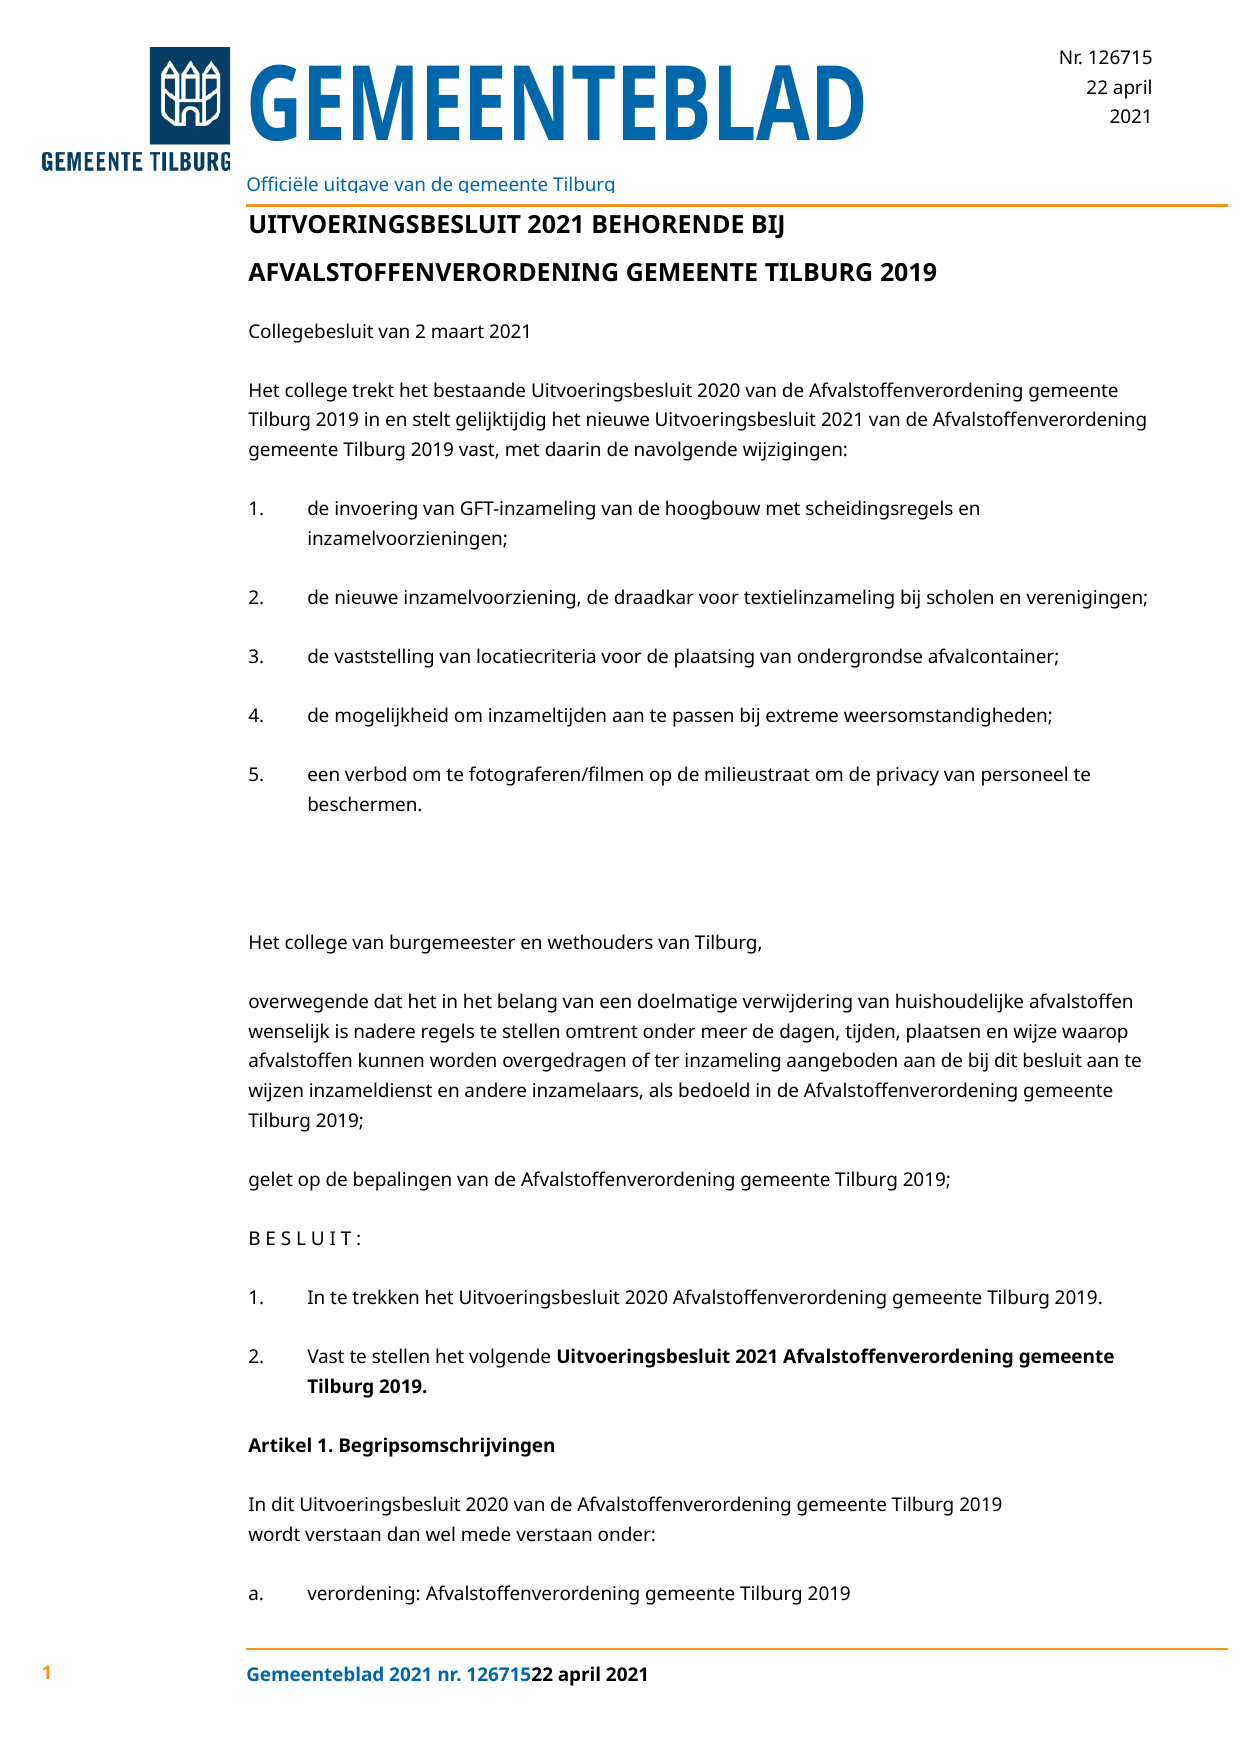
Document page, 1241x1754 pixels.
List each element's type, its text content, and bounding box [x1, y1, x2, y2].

list de nieuwe inzamelvoorziening, de draadkar voor textielinzameling bij scholen en verenigingen; [248, 584, 1152, 610]
list In te trekken het Uitvoeringsbesluit 2020 Afvalstoffenverordening gemeente Tilburg 2019. [248, 1284, 1152, 1310]
text In dit Uitvoeringsbesluit 2020 van de Afvalstoffenverordening gemeente Tilburg 2019 wordt verstaan dan wel mede verstaan onder: [248, 1491, 1152, 1547]
text Artikel 1. Begripsomschrijvingen [248, 1432, 1152, 1458]
text Het college van burgemeester en wethouders van Tilburg, [248, 929, 1152, 955]
text overwegende dat het in het belang van een doelmatige verwijdering van huishoudelijke afvalstoffen wenselijk is nadere regels te stellen omtrent onder meer de dagen, tijden, plaatsen en wijze waarop afvalstoffen kunnen worden overgedragen of ter inzameling aangeboden aan de bij dit besluit aan te wijzen inzameldienst en andere inzamelaars, als bedoeld in de Afvalstoffenverordening gemeente Tilburg 2019; [248, 988, 1152, 1132]
picture [41, 47, 231, 172]
text B E S L U I T : [248, 1225, 1152, 1251]
text UITVOERINGSBESLUIT 2021 BEHORENDE BIJ AFVALSTOFFENVERORDENING GEMEENTE TILBURG 2019 [248, 207, 1152, 288]
list een verbod om te fotograferen/filmen op de milieustraat om de privacy van personeel te beschermen. [248, 762, 1152, 817]
text Het college trekt het bestaande Uitvoeringsbesluit 2020 van de Afvalstoffenverordening gemeente Tilburg 2019 in en stelt gelijktijdig het nieuwe Uitvoeringsbesluit 2021 van de Afvalstoffenverordening gemeente Tilburg 2019 vast, met daarin de navolgende wijzigingen: [248, 377, 1152, 462]
list verordening: Afvalstoffenverordening gemeente Tilburg 2019 [248, 1580, 1152, 1606]
list de vaststelling van locatiecriteria voor de plaatsing van ondergrondse afvalcontainer; [248, 643, 1152, 669]
list Vast te stellen het volgende Uitvoeringsbesluit 2021 Afvalstoffenverordening gemeente Tilburg 2019. [248, 1343, 1152, 1399]
text Collegebesluit van 2 maart 2021 [248, 318, 1152, 344]
list de mogelijkheid om inzameltijden aan te passen bij extreme weersomstandigheden; [248, 702, 1152, 728]
text gelet op de bepalingen van de Afvalstoffenverordening gemeente Tilburg 2019; [248, 1166, 1152, 1192]
list de invoering van GFT-inzameling van de hoogbouw met scheidingsregels en inzamelvoorzieningen; [248, 495, 1152, 551]
